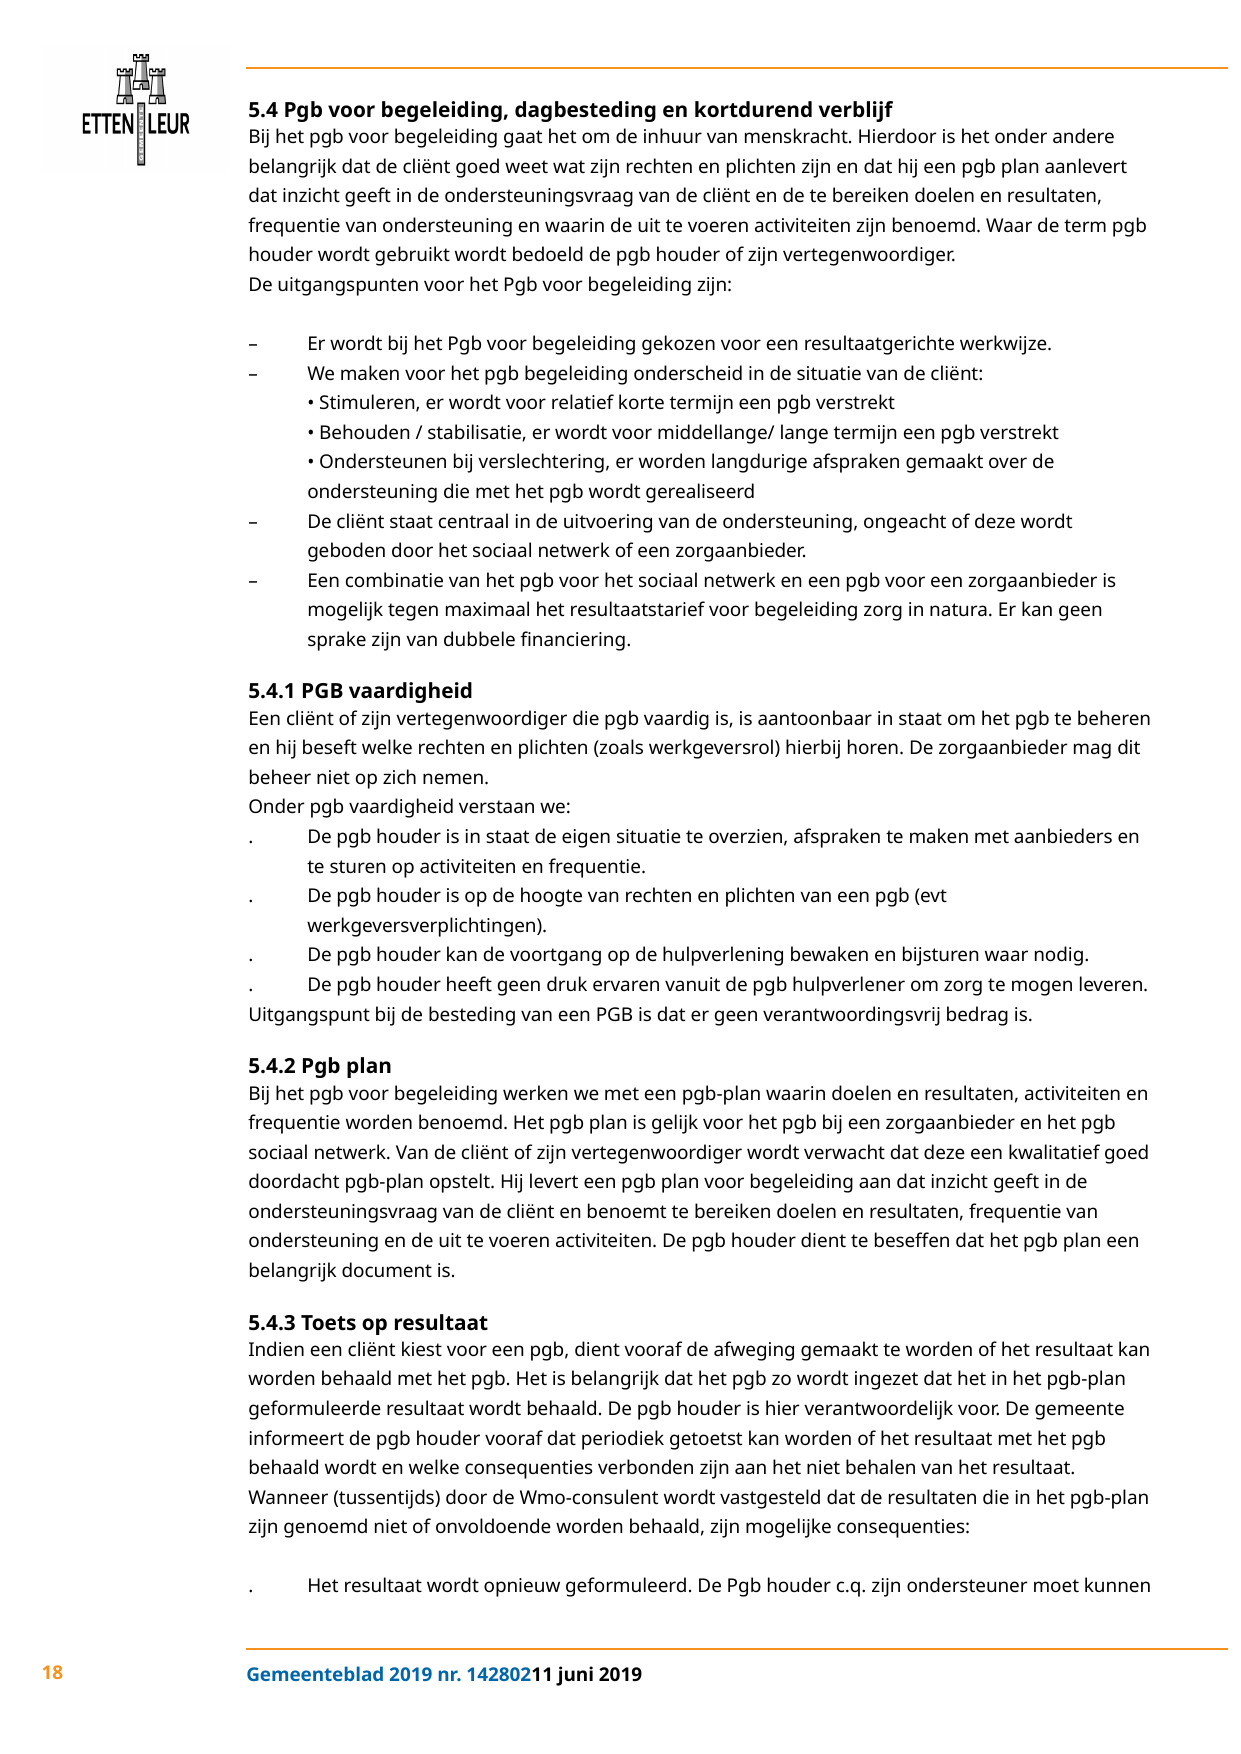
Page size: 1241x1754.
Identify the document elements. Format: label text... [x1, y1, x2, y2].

list • Behouden / stabilisatie, er wordt voor middellange/ lange termijn een pgb verstrekt [248, 419, 1152, 445]
list Er wordt bij het Pgb voor begeleiding gekozen voor een resultaatgerichte werkwijze. [248, 330, 1152, 356]
text 5.4.2 Pgb plan [248, 1051, 1152, 1080]
list Het resultaat wordt opnieuw geformuleerd. De Pgb houder c.q. zijn ondersteuner moet kunnen [248, 1573, 1152, 1598]
text De uitgangspunten voor het Pgb voor begeleiding zijn: [248, 271, 1152, 297]
list De pgb houder is op de hoogte van rechten en plichten van een pgb (evt werkgeversverplichtingen). [248, 882, 1152, 938]
text 5.4.3 Toets op resultaat [248, 1308, 1152, 1336]
text 5.4.1 PGB vaardigheid [248, 677, 1152, 705]
text 5.4 Pgb voor begeleiding, dagbesteding en kortdurend verblijf [248, 95, 1152, 123]
text Een cliënt of zijn vertegenwoordiger die pgb vaardig is, is aantoonbaar in staat om het pgb te beheren en hij beseft welke rechten en plichten (zoals werkgeversrol) hierbij horen. De zorgaanbieder mag dit beheer niet op zich nemen. [248, 705, 1152, 790]
list • Ondersteunen bij verslechtering, er worden langdurige afspraken gemaakt over de ondersteuning die met het pgb wordt gerealiseerd [248, 449, 1152, 504]
text Bij het pgb voor begeleiding werken we met een pgb-plan waarin doelen en resultaten, activiteiten en frequentie worden benoemd. Het pgb plan is gelijk voor het pgb bij een zorgaanbieder en het pgb sociaal netwerk. Van de cliënt of zijn vertegenwoordiger wordt verwacht dat deze een kwalitatief goed doordacht pgb-plan opstelt. Hij levert een pgb plan voor begeleiding aan dat inzicht geeft in de ondersteuningsvraag van de cliënt en benoemt te bereiken doelen en resultaten, frequentie van ondersteuning en de uit te voeren activiteiten. De pgb houder dient te beseffen dat het pgb plan een belangrijk document is. [248, 1080, 1152, 1283]
text Uitgangspunt bij de besteding van een PGB is dat er geen verantwoordingsvrij bedrag is. [248, 1001, 1152, 1027]
text Onder pgb vaardigheid verstaan we: [248, 794, 1152, 819]
list Een combinatie van het pgb voor het sociaal netwerk en een pgb voor een zorgaanbieder is mogelijk tegen maximaal het resultaatstarief voor begeleiding zorg in natura. Er kan geen sprake zijn van dubbele financiering. [248, 567, 1152, 652]
picture [41, 47, 231, 172]
list De cliënt staat centraal in de uitvoering van de ondersteuning, ongeacht of deze wordt geboden door het sociaal netwerk of een zorgaanbieder. [248, 508, 1152, 563]
list De pgb houder kan de voortgang op de hulpverlening bewaken en bijsturen waar nodig. [248, 942, 1152, 967]
text Indien een cliënt kiest voor een pgb, dient vooraf de afweging gemaakt te worden of het resultaat kan worden behaald met het pgb. Het is belangrijk dat het pgb zo wordt ingezet dat het in het pgb-plan geformuleerde resultaat wordt behaald. De pgb houder is hier verantwoordelijk voor. De gemeente informeert de pgb houder vooraf dat periodiek getoetst kan worden of het resultaat met het pgb behaald wordt en welke consequenties verbonden zijn aan het niet behalen van het resultaat. Wanneer (tussentijds) door de Wmo-consulent wordt vastgesteld dat de resultaten die in het pgb-plan zijn genoemd niet of onvoldoende worden behaald, zijn mogelijke consequenties: [248, 1336, 1152, 1539]
list De pgb houder is in staat de eigen situatie te overzien, afspraken te maken met aanbieders en te sturen op activiteiten en frequentie. [248, 823, 1152, 879]
text Bij het pgb voor begeleiding gaat het om de inhuur van menskracht. Hierdoor is het onder andere belangrijk dat de cliënt goed weet wat zijn rechten en plichten zijn en dat hij een pgb plan aanlevert dat inzicht geeft in de ondersteuningsvraag van de cliënt en de te bereiken doelen en resultaten, frequentie van ondersteuning en waarin de uit te voeren activiteiten zijn benoemd. Waar de term pgb houder wordt gebruikt wordt bedoeld de pgb houder of zijn vertegenwoordiger. [248, 123, 1152, 267]
list • Stimuleren, er wordt voor relatief korte termijn een pgb verstrekt [248, 389, 1152, 415]
list De pgb houder heeft geen druk ervaren vanuit de pgb hulpverlener om zorg te mogen leveren. [248, 971, 1152, 997]
list We maken voor het pgb begeleiding onderscheid in de situatie van de cliënt: [248, 360, 1152, 386]
